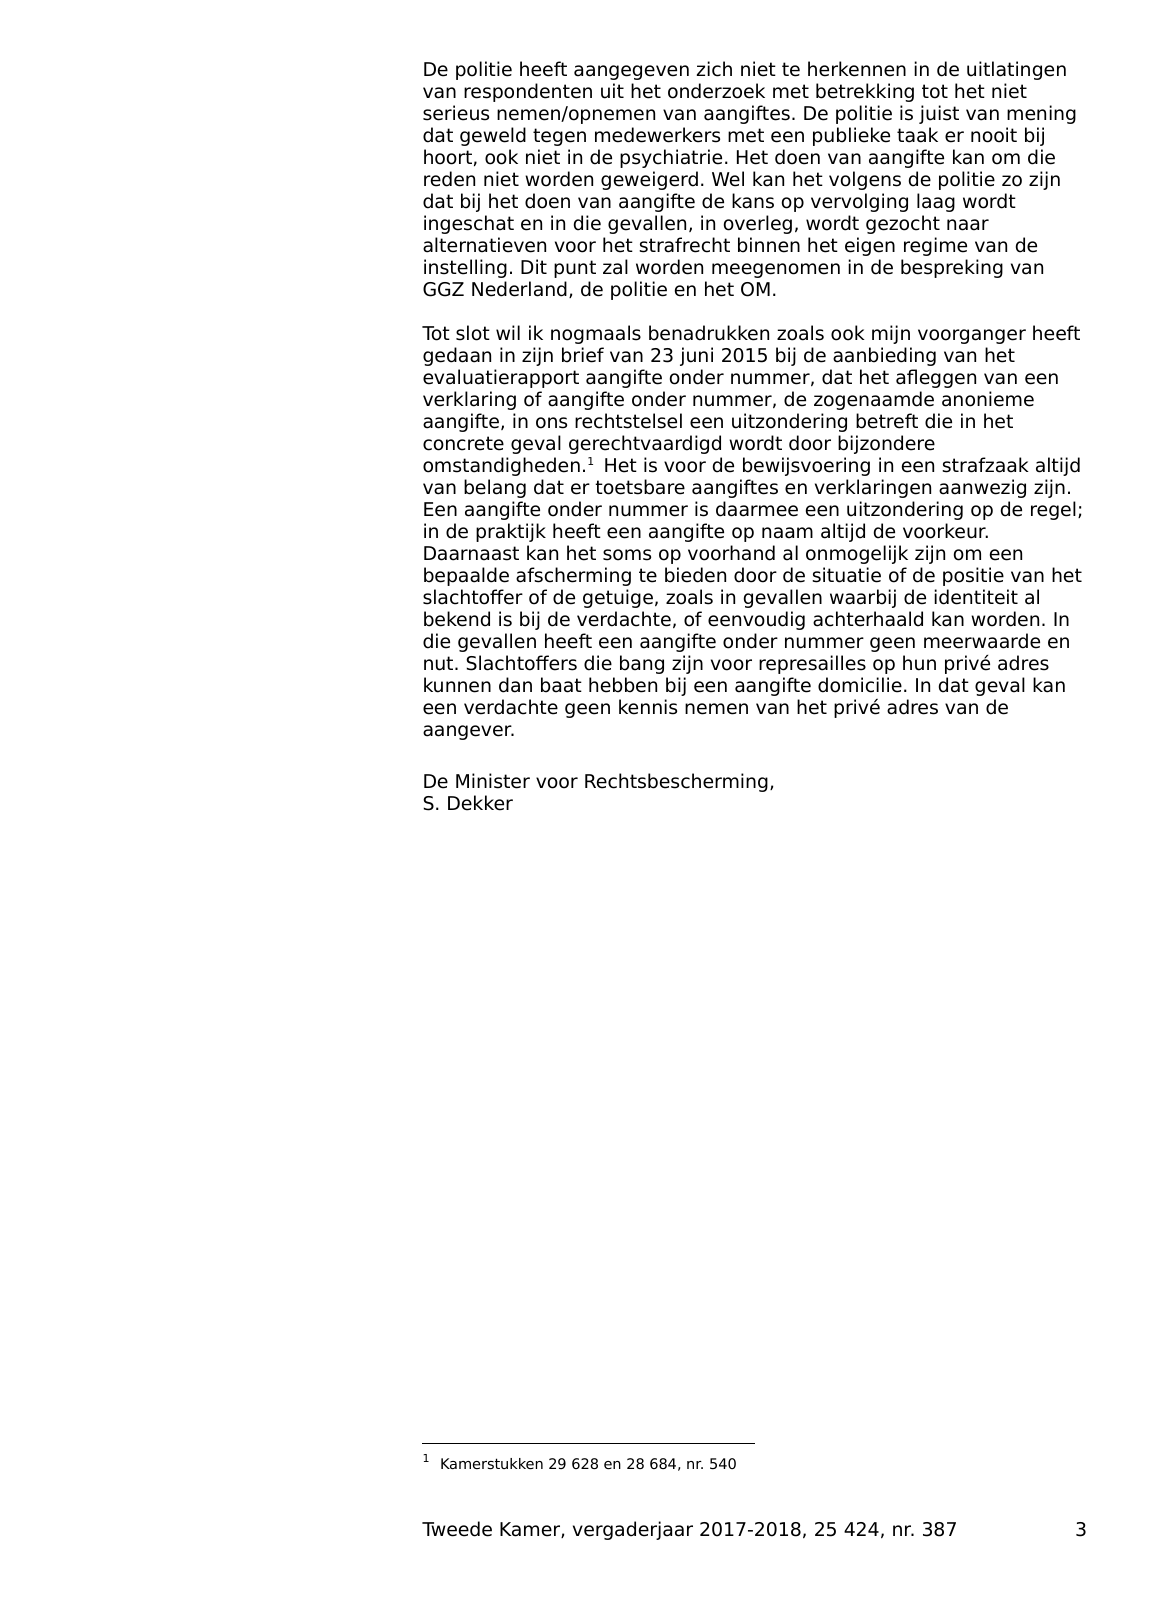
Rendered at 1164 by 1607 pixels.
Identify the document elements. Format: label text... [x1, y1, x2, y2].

text Tot slot wil ik nogmaals benadrukken zoals ook mijn voorganger heeft gedaan in zijn brief van 23 juni 2015 bij de aanbieding van het evaluatierapport aangifte onder nummer, dat het afleggen van een verklaring of aangifte onder nummer, de zogenaamde anonieme aangifte, in ons rechtstelsel een uitzondering betreft die in het concrete geval gerechtvaardigd wordt door bijzondere omstandigheden. Het is voor de bewijsvoering in een strafzaak altijd van belang dat er toetsbare aangiftes en verklaringen aanwezig zijn. Een aangifte onder nummer is daarmee een uitzondering op de regel; in de praktijk heeft een aangifte op naam altijd de voorkeur. Daarnaast kan het soms op voorhand al onmogelijk zijn om een bepaalde afscherming te bieden door de situatie of de positie van het slachtoffer of de getuige, zoals in gevallen waarbij de identiteit al bekend is bij de verdachte, of eenvoudig achterhaald kan worden. In die gevallen heeft een aangifte onder nummer geen meerwaarde en nut. Slachtoffers die bang zijn voor represailles op hun privé adres kunnen dan baat hebben bij een aangifte domicilie. In dat geval kan een verdachte geen kennis nemen van het privé adres van de aangever. [422, 323, 1087, 741]
text De politie heeft aangegeven zich niet te herkennen in de uitlatingen van respondenten uit het onderzoek met betrekking tot het niet serieus nemen/opnemen van aangiftes. De politie is juist van mening dat geweld tegen medewerkers met een publieke taak er nooit bij hoort, ook niet in de psychiatrie. Het doen van aangifte kan om die reden niet worden geweigerd. Wel kan het volgens de politie zo zijn dat bij het doen van aangifte de kans op vervolging laag wordt ingeschat en in die gevallen, in overleg, wordt gezocht naar alternatieven voor het strafrecht binnen het eigen regime van de instelling. Dit punt zal worden meegenomen in de bespreking van GGZ Nederland, de politie en het OM. [422, 59, 1087, 301]
text De Minister voor Rechtsbescherming, S. Dekker [422, 771, 1087, 814]
text Kamerstukken 29 628 en 28 684, nr. 540 [422, 1452, 1087, 1474]
